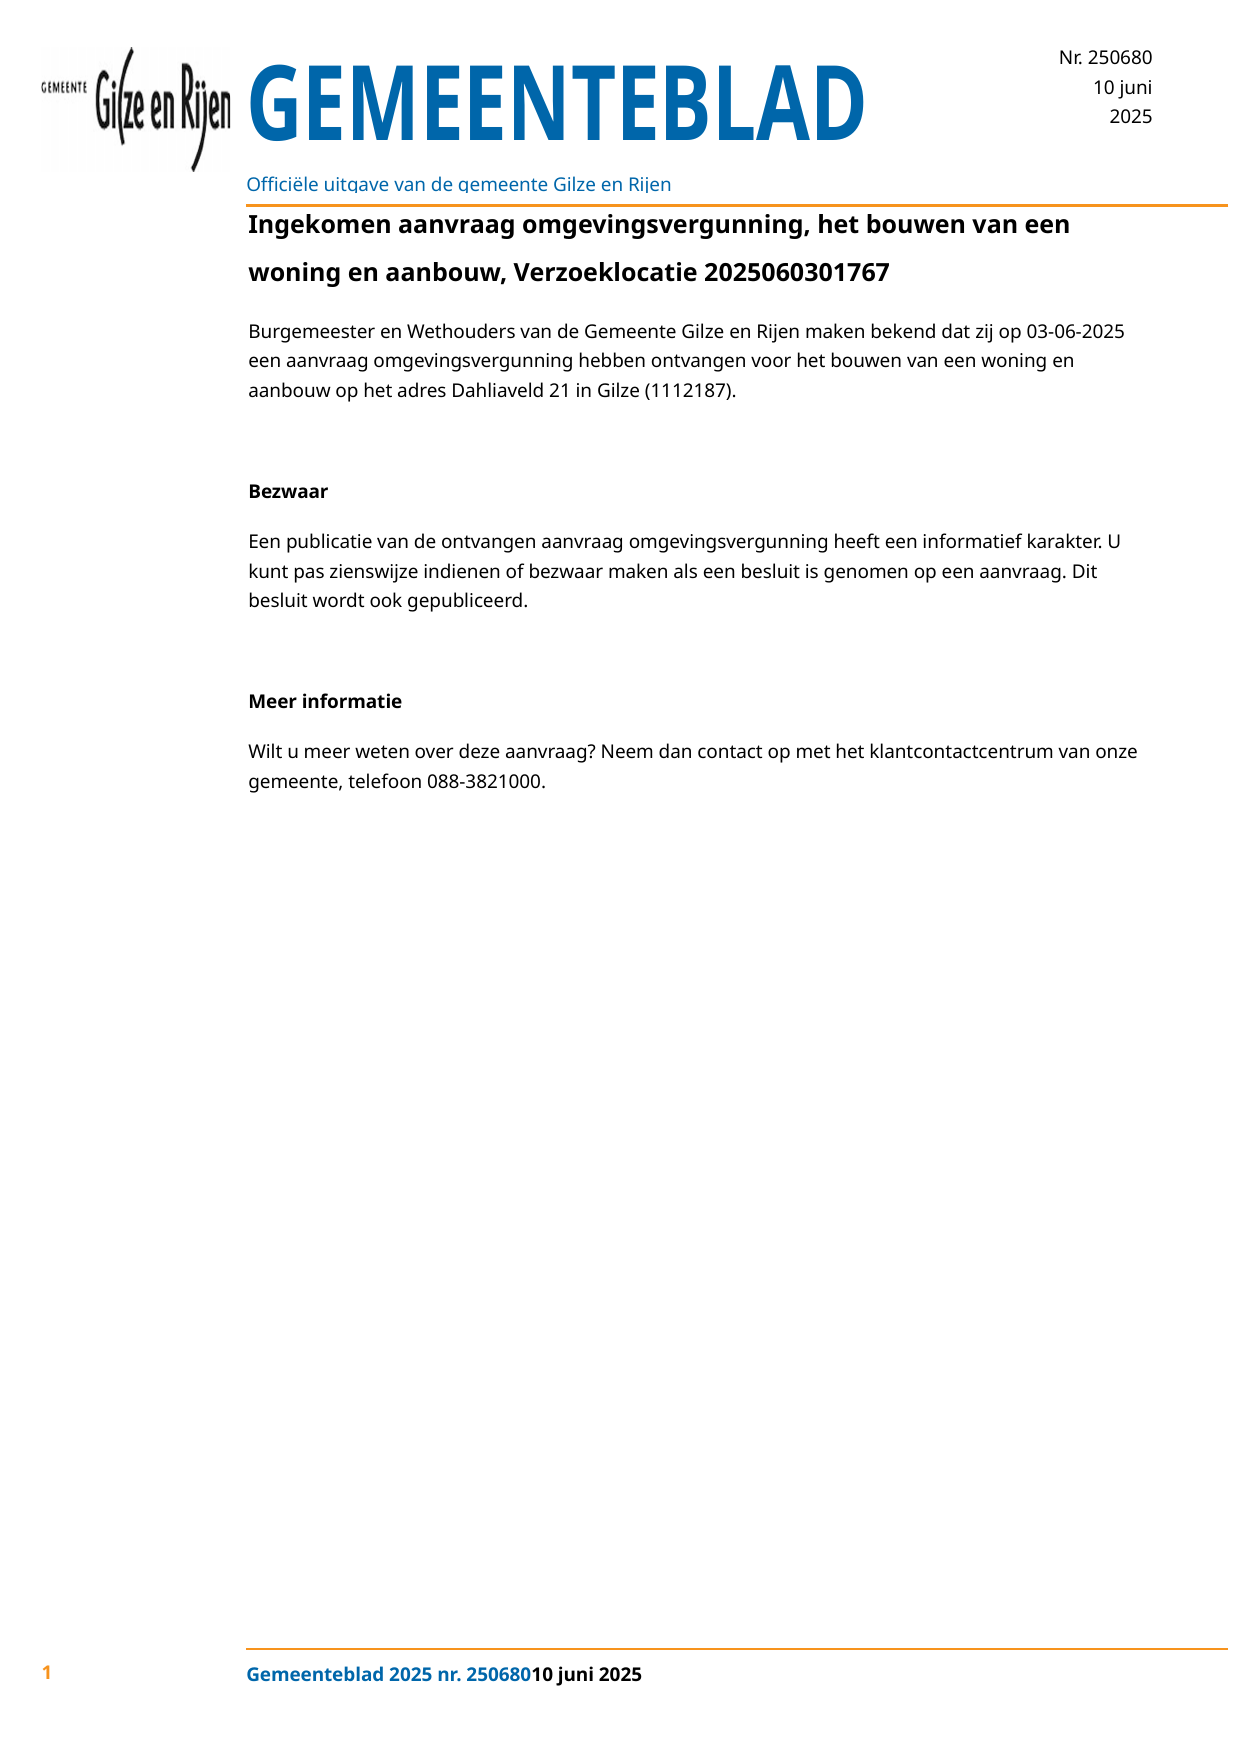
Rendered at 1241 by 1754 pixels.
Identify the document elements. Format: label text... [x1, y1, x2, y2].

text Burgemeester en Wethouders van de Gemeente Gilze en Rijen maken bekend dat zij op 03-06-2025 een aanvraag omgevingsvergunning hebben ontvangen voor het bouwen van een woning en aanbouw op het adres Dahliaveld 21 in Gilze (1112187). [248, 318, 1152, 403]
text Wilt u meer weten over deze aanvraag? Neem dan contact op met het klantcontactcentrum van onze gemeente, telefoon 088-3821000. [248, 739, 1152, 794]
text Bezwaar [248, 478, 1152, 504]
text Meer informatie [248, 688, 1152, 714]
text Ingekomen aanvraag omgevingsvergunning, het bouwen van een woning en aanbouw, Verzoeklocatie 2025060301767 [248, 207, 1152, 288]
text Een publicatie van de ontvangen aanvraag omgevingsvergunning heeft een informatief karakter. U kunt pas zienswijze indienen of bezwaar maken als een besluit is genomen op een aanvraag. Dit besluit wordt ook gepubliceerd. [248, 528, 1152, 613]
picture [41, 47, 231, 172]
